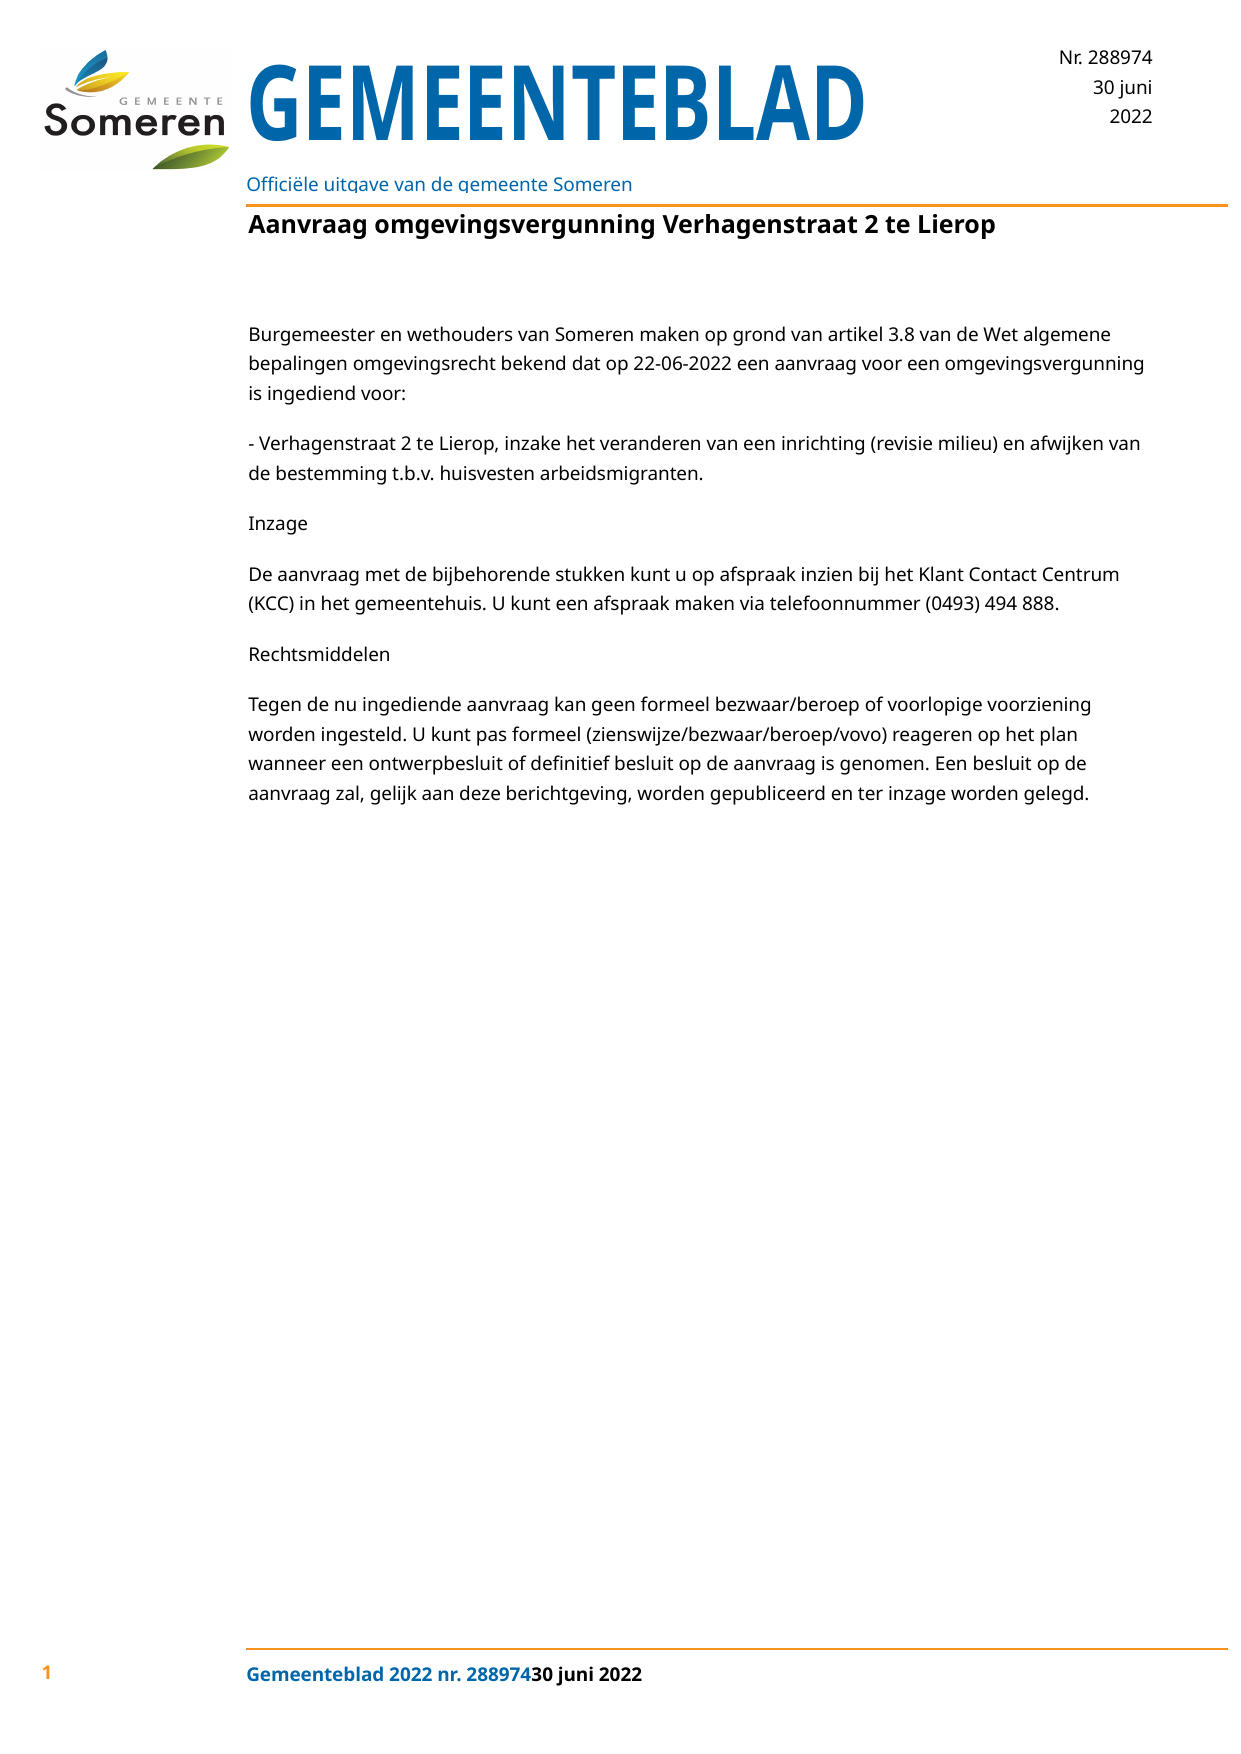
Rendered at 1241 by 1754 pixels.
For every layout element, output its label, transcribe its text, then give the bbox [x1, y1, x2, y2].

text Burgemeester en wethouders van Someren maken op grond van artikel 3.8 van de Wet algemene bepalingen omgevingsrecht bekend dat op 22-06-2022 een aanvraag voor een omgevingsvergunning is ingediend voor: [248, 321, 1152, 406]
picture [41, 47, 231, 172]
text - Verhagenstraat 2 te Lierop, inzake het veranderen van een inrichting (revisie milieu) en afwijken van de bestemming t.b.v. huisvesten arbeidsmigranten. [248, 430, 1152, 486]
text Tegen de nu ingediende aanvraag kan geen formeel bezwaar/beroep of voorlopige voorziening worden ingesteld. U kunt pas formeel (zienswijze/bezwaar/beroep/vovo) reageren op het plan wanneer een ontwerpbesluit of definitief besluit op de aanvraag is genomen. Een besluit op de aanvraag zal, gelijk aan deze berichtgeving, worden gepubliceerd en ter inzage worden gelegd. [248, 691, 1152, 806]
text Rechtsmiddelen [248, 641, 1152, 666]
text Aanvraag omgevingsvergunning Verhagenstraat 2 te Lierop [248, 207, 1152, 241]
text De aanvraag met de bijbehorende stukken kunt u op afspraak inzien bij het Klant Contact Centrum (KCC) in het gemeentehuis. U kunt een afspraak maken via telefoonnummer (0493) 494 888. [248, 561, 1152, 616]
text Inzage [248, 510, 1152, 536]
